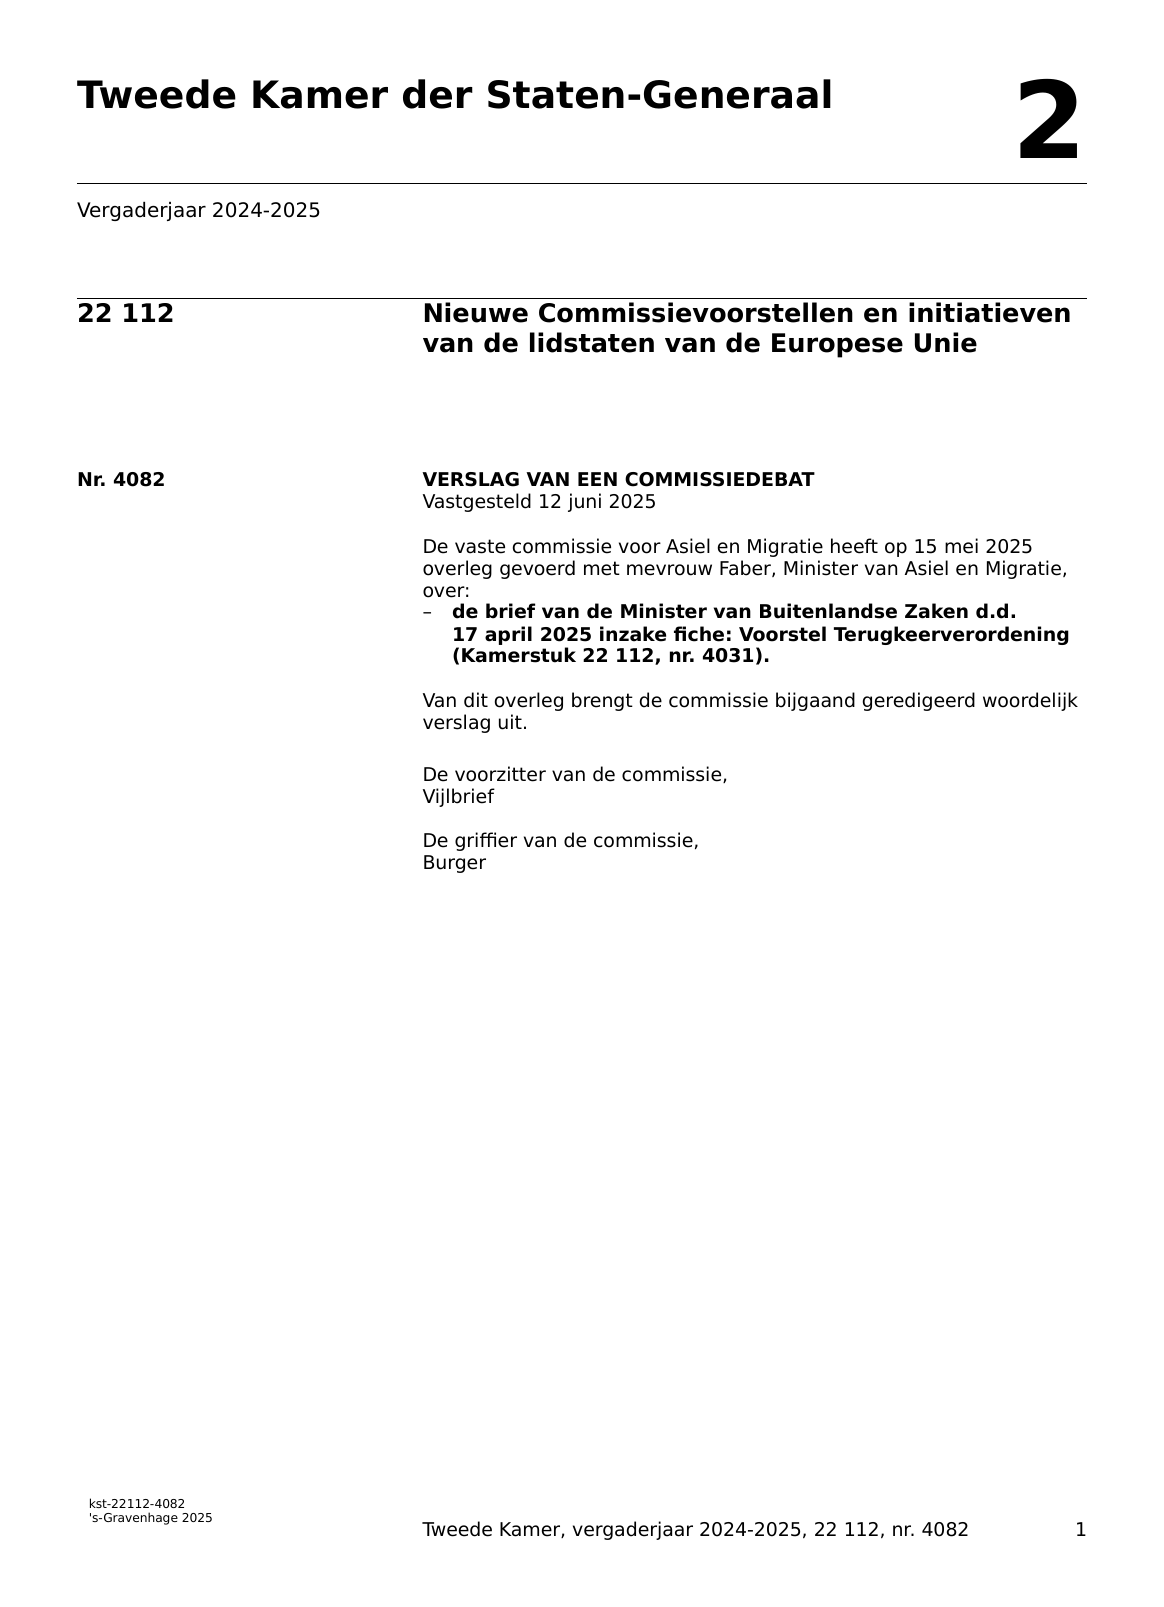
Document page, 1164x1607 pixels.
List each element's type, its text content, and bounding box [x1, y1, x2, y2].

text Vastgesteld 12 juni 2025 [422, 491, 1087, 513]
subtitle Nr. 4082 VERSLAG VAN EEN COMMISSIEDEBAT [77, 469, 1087, 491]
text – de brief van de Minister van Buitenlandse Zaken d.d. 17 april 2025 inzake fiche: Voorstel Terugkeerverordening (Kamerstuk 22 112, nr. 4031). [422, 601, 1087, 667]
subtitle 22 112 Nieuwe Commissievoorstellen en initiatieven van de lidstaten van de Europese Unie [77, 299, 1087, 358]
text De griffier van de commissie, Burger [422, 830, 1087, 874]
table_cell Vergaderjaar 2024-2025 [77, 184, 1087, 298]
text De vaste commissie voor Asiel en Migratie heeft op 15 mei 2025 overleg gevoerd met mevrouw Faber, Minister van Asiel en Migratie, over: [422, 536, 1087, 601]
text 's-Gravenhage 2025 [88, 1511, 323, 1525]
text Van dit overleg brengt de commissie bijgaand geredigeerd woordelijk verslag uit. [422, 689, 1087, 733]
table_header 2 [886, 59, 1087, 183]
text De voorzitter van de commissie, Vijlbrief [422, 763, 1087, 807]
text kst-22112-4082 [88, 1497, 323, 1511]
table_header Tweede Kamer der Staten-Generaal [77, 59, 886, 183]
